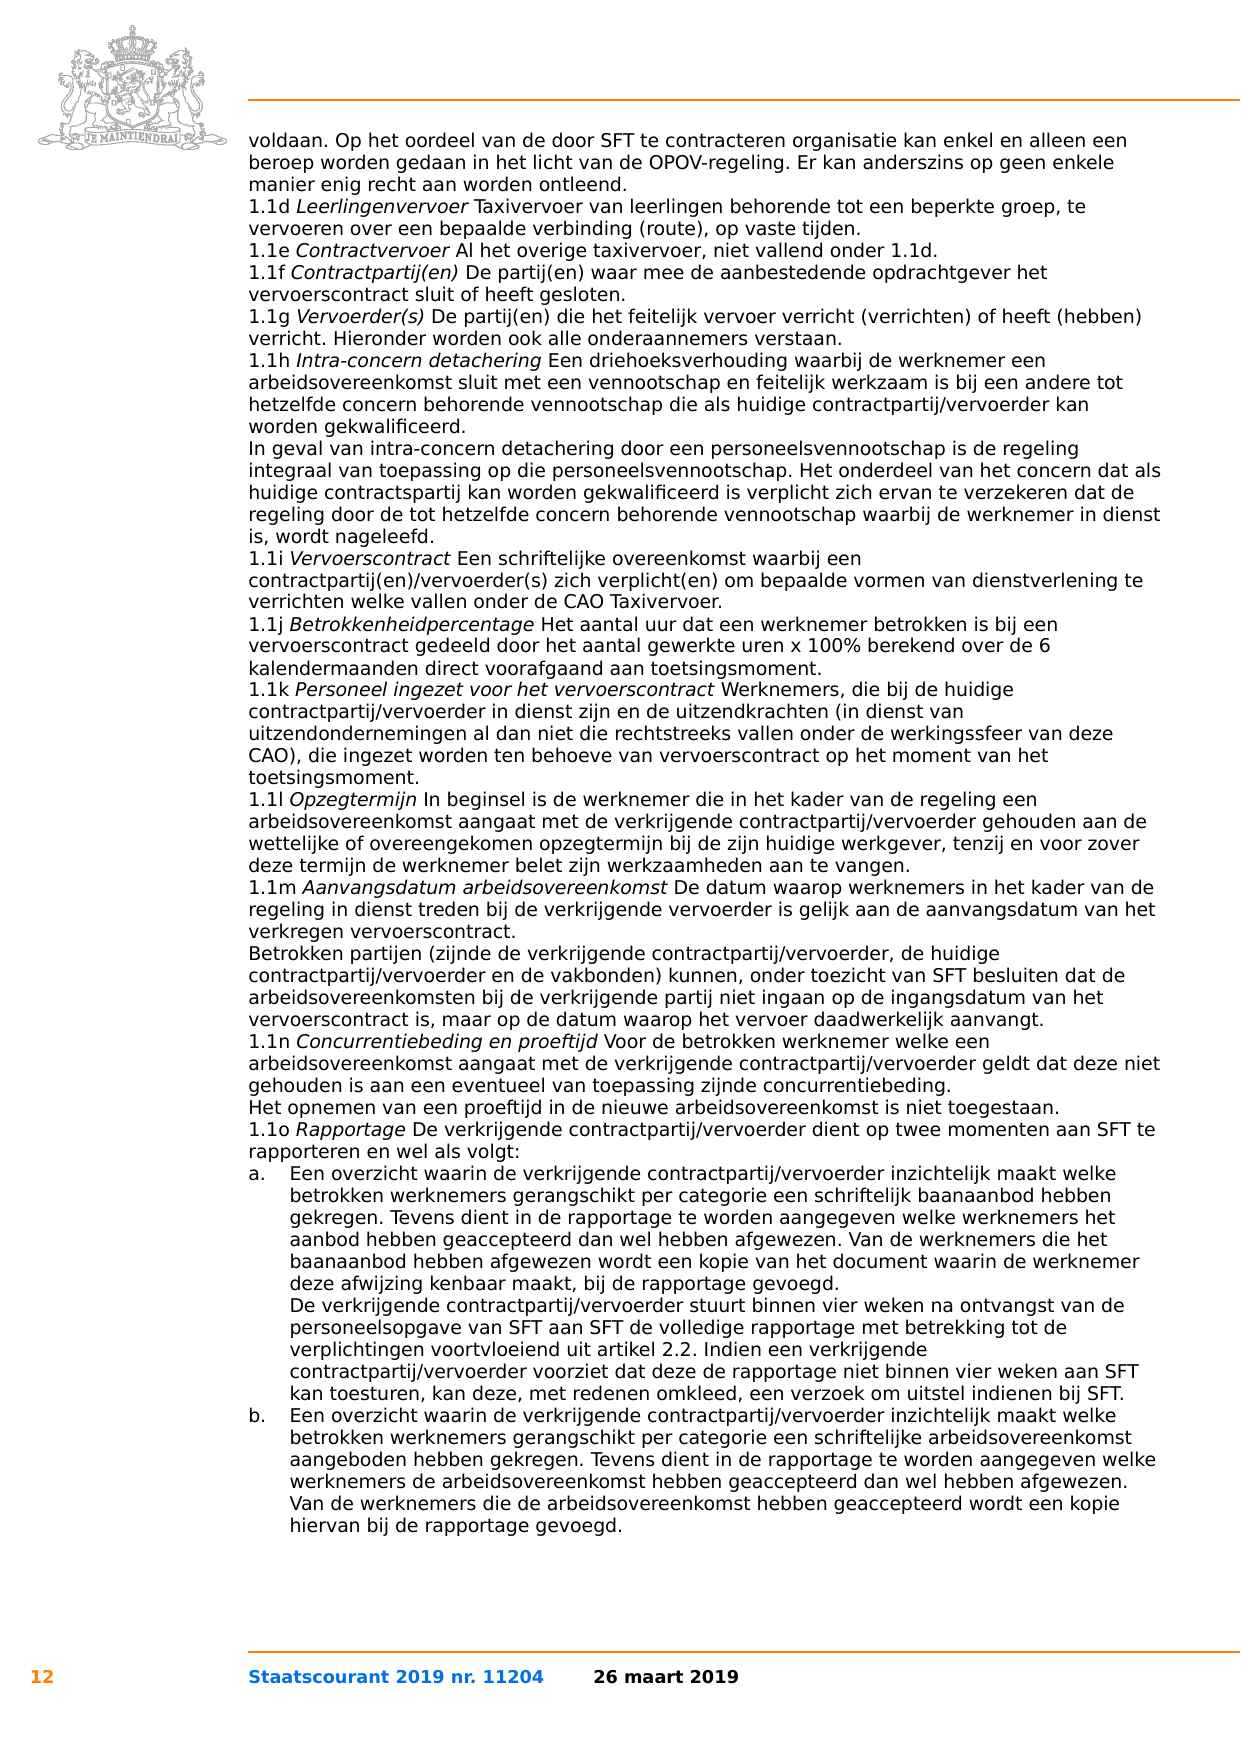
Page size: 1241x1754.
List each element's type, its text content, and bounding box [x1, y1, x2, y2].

picture [38, 25, 227, 150]
text 1.1i Vervoerscontract Een schriftelijke overeenkomst waarbij een contractpartij(en)/vervoerder(s) zich verplicht(en) om bepaalde vormen van dienstverlening te verrichten welke vallen onder de CAO Taxivervoer. [248, 547, 1163, 613]
text Het opnemen van een proeftijd in de nieuwe arbeidsovereenkomst is niet toegestaan. [248, 1097, 1163, 1119]
text 1.1m Aanvangsdatum arbeidsovereenkomst De datum waarop werknemers in het kader van de regeling in dienst treden bij de verkrijgende vervoerder is gelijk aan de aanvangsdatum van het verkregen vervoerscontract. [248, 877, 1163, 943]
text 1.1h Intra-concern detachering Een driehoeksverhouding waarbij de werknemer een arbeidsovereenkomst sluit met een vennootschap en feitelijk werkzaam is bij een andere tot hetzelfde concern behorende vennootschap die als huidige contractpartij/vervoerder kan worden gekwalificeerd. [248, 350, 1163, 438]
text In geval van intra-concern detachering door een personeelsvennootschap is de regeling integraal van toepassing op die personeelsvennootschap. Het onderdeel van het concern dat als huidige contractspartij kan worden gekwalificeerd is verplicht zich ervan te verzekeren dat de regeling door de tot hetzelfde concern behorende vennootschap waarbij de werknemer in dienst is, wordt nageleefd. [248, 438, 1163, 547]
text 1.1d Leerlingenvervoer Taxivervoer van leerlingen behorende tot een beperkte groep, te vervoeren over een bepaalde verbinding (route), op vaste tijden. [248, 196, 1163, 240]
text De verkrijgende contractpartij/vervoerder stuurt binnen vier weken na ontvangst van de personeelsopgave van SFT aan SFT de volledige rapportage met betrekking tot de verplichtingen voortvloeiend uit artikel 2.2. Indien een verkrijgende contractpartij/vervoerder voorziet dat deze de rapportage niet binnen vier weken aan SFT kan toesturen, kan deze, met redenen omkleed, een verzoek om uitstel indienen bij SFT. [289, 1295, 1163, 1405]
text 1.1j Betrokkenheidpercentage Het aantal uur dat een werknemer betrokken is bij een vervoerscontract gedeeld door het aantal gewerkte uren x 100% berekend over de 6 kalendermaanden direct voorafgaand aan toetsingsmoment. [248, 613, 1163, 679]
text a. Een overzicht waarin de verkrijgende contractpartij/vervoerder inzichtelijk maakt welke betrokken werknemers gerangschikt per categorie een schriftelijk baanaanbod hebben gekregen. Tevens dient in de rapportage te worden aangegeven welke werknemers het aanbod hebben geaccepteerd dan wel hebben afgewezen. Van de werknemers die het baanaanbod hebben afgewezen wordt een kopie van het document waarin de werknemer deze afwijzing kenbaar maakt, bij de rapportage gevoegd. [248, 1163, 1163, 1295]
text 1.1n Concurrentiebeding en proeftijd Voor de betrokken werknemer welke een arbeidsovereenkomst aangaat met de verkrijgende contractpartij/vervoerder geldt dat deze niet gehouden is aan een eventueel van toepassing zijnde concurrentiebeding. [248, 1031, 1163, 1097]
text 1.1e Contractvervoer Al het overige taxivervoer, niet vallend onder 1.1d. [248, 240, 1163, 262]
text 1.1o Rapportage De verkrijgende contractpartij/vervoerder dient op twee momenten aan SFT te rapporteren en wel als volgt: [248, 1119, 1163, 1163]
text 1.1l Opzegtermijn In beginsel is de werknemer die in het kader van de regeling een arbeidsovereenkomst aangaat met de verkrijgende contractpartij/vervoerder gehouden aan de wettelijke of overeengekomen opzegtermijn bij de zijn huidige werkgever, tenzij en voor zover deze termijn de werknemer belet zijn werkzaamheden aan te vangen. [248, 789, 1163, 877]
text 1.1f Contractpartij(en) De partij(en) waar mee de aanbestedende opdrachtgever het vervoerscontract sluit of heeft gesloten. [248, 262, 1163, 306]
text Betrokken partijen (zijnde de verkrijgende contractpartij/vervoerder, de huidige contractpartij/vervoerder en de vakbonden) kunnen, onder toezicht van SFT besluiten dat de arbeidsovereenkomsten bij de verkrijgende partij niet ingaan op de ingangsdatum van het vervoerscontract is, maar op de datum waarop het vervoer daadwerkelijk aanvangt. [248, 943, 1163, 1031]
text b. Een overzicht waarin de verkrijgende contractpartij/vervoerder inzichtelijk maakt welke betrokken werknemers gerangschikt per categorie een schriftelijke arbeidsovereenkomst aangeboden hebben gekregen. Tevens dient in de rapportage te worden aangegeven welke werknemers de arbeidsovereenkomst hebben geaccepteerd dan wel hebben afgewezen. Van de werknemers die de arbeidsovereenkomst hebben geaccepteerd wordt een kopie hiervan bij de rapportage gevoegd. [248, 1405, 1163, 1537]
text voldaan. Op het oordeel van de door SFT te contracteren organisatie kan enkel en alleen een beroep worden gedaan in het licht van de OPOV-regeling. Er kan anderszins op geen enkele manier enig recht aan worden ontleend. [248, 130, 1163, 196]
text 1.1g Vervoerder(s) De partij(en) die het feitelijk vervoer verricht (verrichten) of heeft (hebben) verricht. Hieronder worden ook alle onderaannemers verstaan. [248, 306, 1163, 350]
text 1.1k Personeel ingezet voor het vervoerscontract Werknemers, die bij de huidige contractpartij/vervoerder in dienst zijn en de uitzendkrachten (in dienst van uitzendondernemingen al dan niet die rechtstreeks vallen onder de werkingssfeer van deze CAO), die ingezet worden ten behoeve van vervoerscontract op het moment van het toetsingsmoment. [248, 679, 1163, 789]
